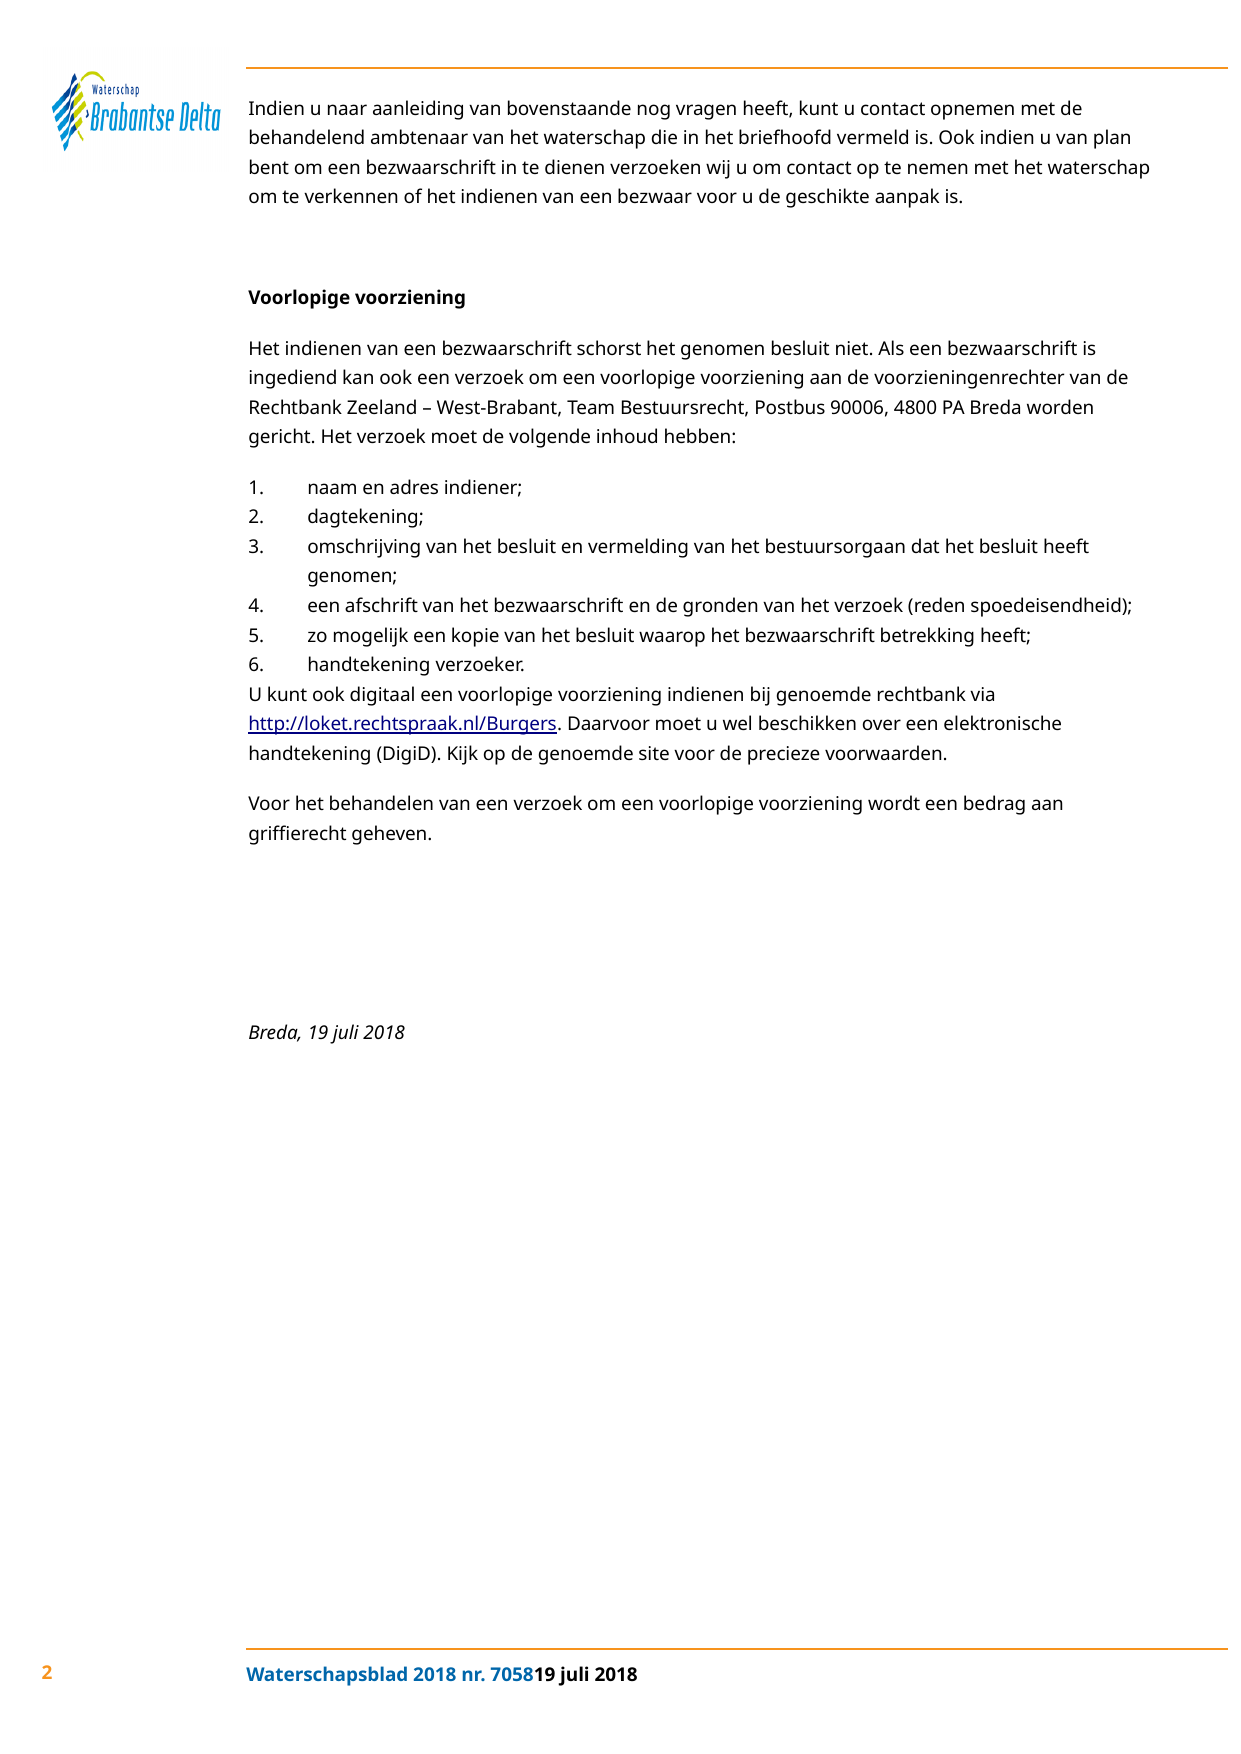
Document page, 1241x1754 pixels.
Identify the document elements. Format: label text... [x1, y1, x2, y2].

text Indien u naar aanleiding van bovenstaande nog vragen heeft, kunt u contact opnemen met de behandelend ambtenaar van het waterschap die in het briefhoofd vermeld is. Ook indien u van plan bent om een bezwaarschrift in te dienen verzoeken wij u om contact op te nemen met het waterschap om te verkennen of het indienen van een bezwaar voor u de geschikte aanpak is. [248, 95, 1152, 209]
text Voor het behandelen van een verzoek om een voorlopige voorziening wordt een bedrag aan griffierecht geheven. [248, 791, 1152, 846]
list dagtekening; [248, 503, 1152, 529]
list zo mogelijk een kopie van het besluit waarop het bezwaarschrift betrekking heeft; [248, 622, 1152, 648]
list handtekening verzoeker. [248, 651, 1152, 677]
text Voorlopige voorziening [248, 284, 1152, 310]
list omschrijving van het besluit en vermelding van het bestuursorgaan dat het besluit heeft genomen; [248, 533, 1152, 588]
list naam en adres indiener; [248, 474, 1152, 500]
picture [41, 47, 231, 172]
list een afschrift van het bezwaarschrift en de gronden van het verzoek (reden spoedeisendheid); [248, 592, 1152, 618]
text Het indienen van een bezwaarschrift schorst het genomen besluit niet. Als een bezwaarschrift is ingediend kan ook een verzoek om een voorlopige voorziening aan de voorzieningenrechter van de Rechtbank Zeeland – West-Brabant, Team Bestuursrecht, Postbus 90006, 4800 PA Breda worden gericht. Het verzoek moet de volgende inhoud hebben: [248, 335, 1152, 449]
text Breda, 19 juli 2018 [248, 1019, 1152, 1045]
text U kunt ook digitaal een voorlopige voorziening indienen bij genoemde rechtbank via http://loket.rechtspraak.nl/Burgers. Daarvoor moet u wel beschikken over een elektronische handtekening (DigiD). Kijk op de genoemde site voor de precieze voorwaarden. [248, 681, 1152, 766]
